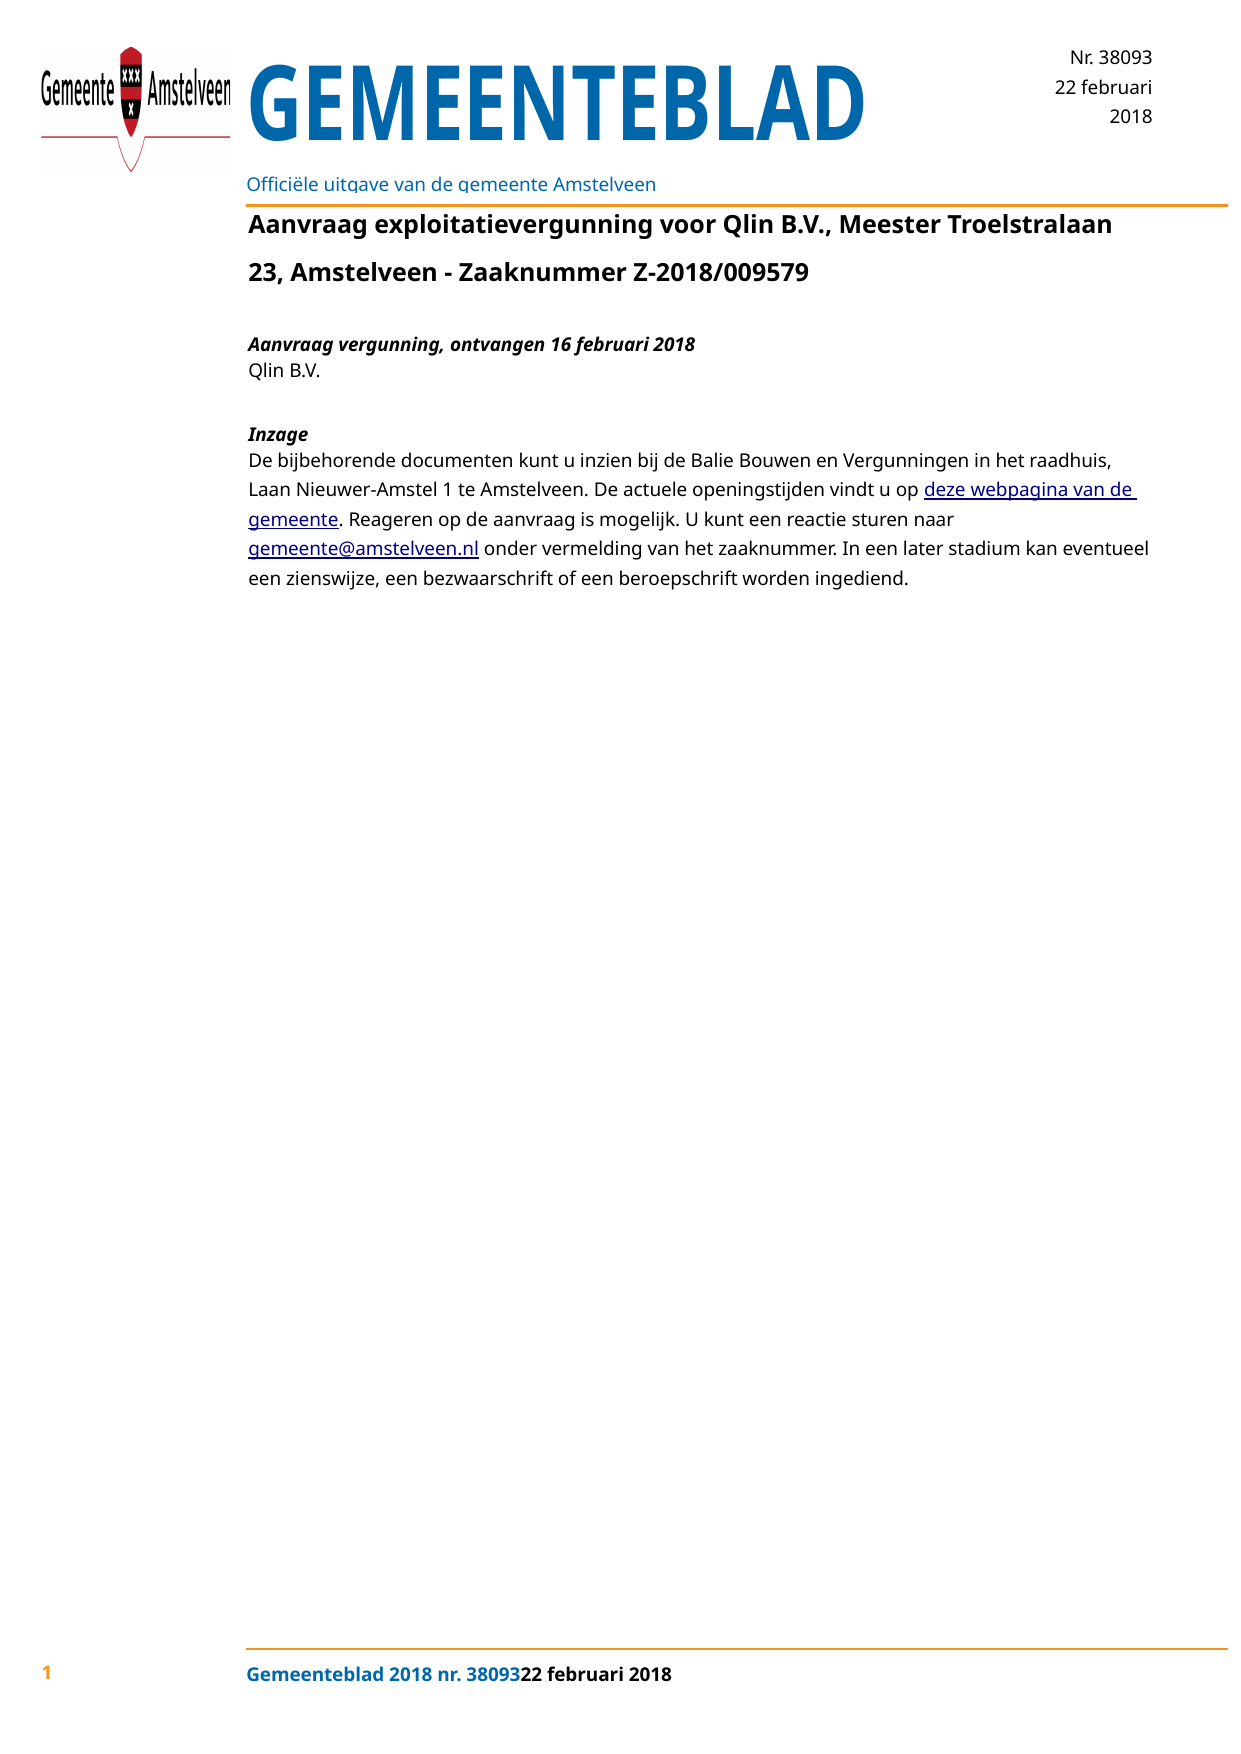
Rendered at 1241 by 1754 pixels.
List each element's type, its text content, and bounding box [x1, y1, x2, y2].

text Qlin B.V. [248, 357, 1152, 383]
text Aanvraag exploitatievergunning voor Qlin B.V., Meester Troelstralaan 23, Amstelveen - Zaaknummer Z-2018/009579 [248, 207, 1152, 288]
text Inzage [248, 421, 1152, 447]
text Aanvraag vergunning, ontvangen 16 februari 2018 [248, 331, 1152, 357]
text De bijbehorende documenten kunt u inzien bij de Balie Bouwen en Vergunningen in het raadhuis, Laan Nieuwer-Amstel 1 te Amstelveen. De actuele openingstijden vindt u op deze webpagina van de gemeente. Reageren op de aanvraag is mogelijk. U kunt een reactie sturen naar gemeente@amstelveen.nl onder vermelding van het zaaknummer. In een later stadium kan eventueel een zienswijze, een bezwaarschrift of een beroepschrift worden ingediend. [248, 447, 1152, 591]
picture [41, 47, 231, 172]
